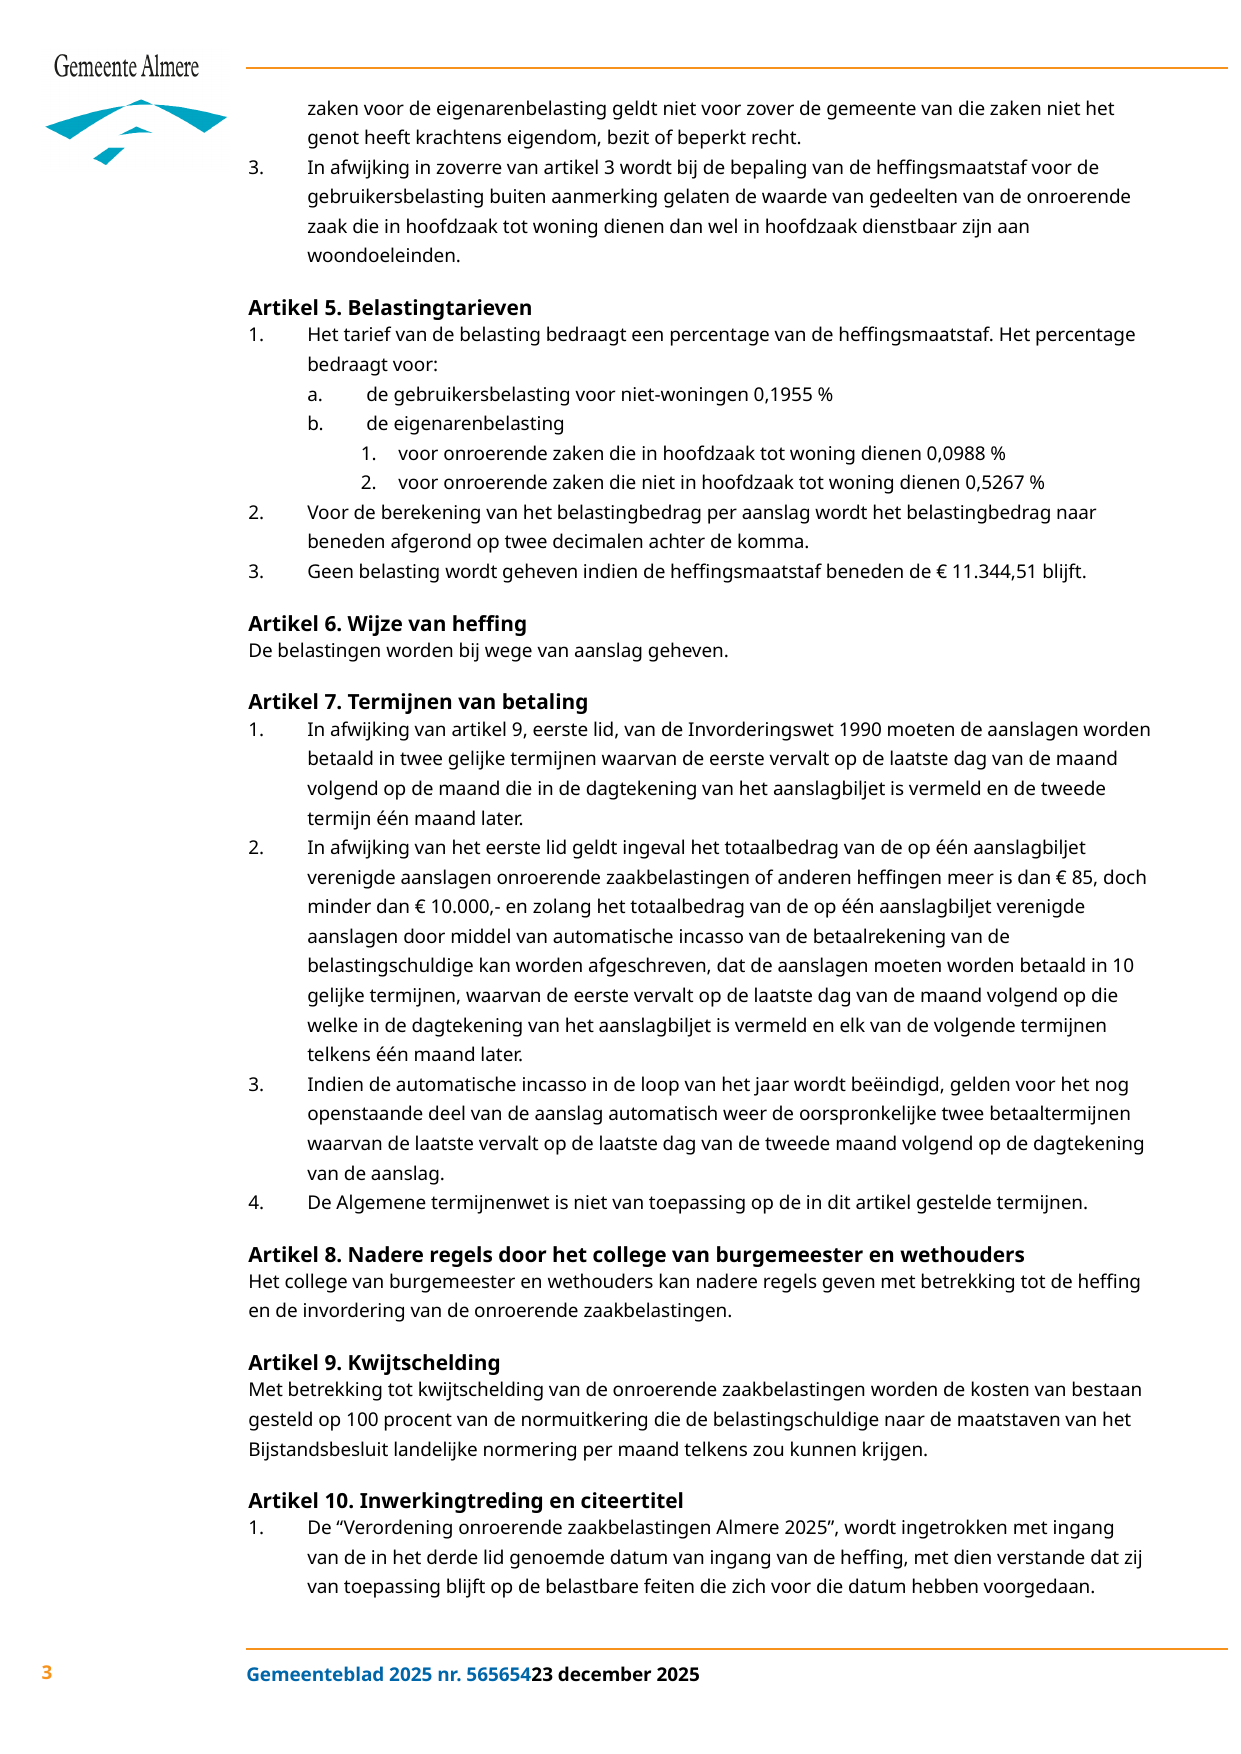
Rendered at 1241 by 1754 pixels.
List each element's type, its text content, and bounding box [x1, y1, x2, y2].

text Artikel 5. Belastingtarieven [248, 293, 1152, 322]
text Het college van burgemeester en wethouders kan nadere regels geven met betrekking tot de heffing en de invordering van de onroerende zaakbelastingen. [248, 1268, 1152, 1323]
text Met betrekking tot kwijtschelding van de onroerende zaakbelastingen worden de kosten van bestaan gesteld op 100 procent van de normuitkering die de belastingschuldige naar de maatstaven van het Bijstandsbesluit landelijke normering per maand telkens zou kunnen krijgen. [248, 1377, 1152, 1461]
text Artikel 6. Wijze van heffing [248, 609, 1152, 637]
list In afwijking van het eerste lid geldt ingeval het totaalbedrag van de op één aanslagbiljet verenigde aanslagen onroerende zaakbelastingen of anderen heffingen meer is dan € 85, doch minder dan € 10.000,- en zolang het totaalbedrag van de op één aanslagbiljet verenigde aanslagen door middel van automatische incasso van de betaalrekening van de belastingschuldige kan worden afgeschreven, dat de aanslagen moeten worden betaald in 10 gelijke termijnen, waarvan de eerste vervalt op de laatste dag van de maand volgend op die welke in de dagtekening van het aanslagbiljet is vermeld en elk van de volgende termijnen telkens één maand later. [248, 834, 1152, 1067]
list Voor de berekening van het belastingbedrag per aanslag wordt het belastingbedrag naar beneden afgerond op twee decimalen achter de komma. [248, 499, 1152, 554]
list voor onroerende zaken die niet in hoofdzaak tot woning dienen 0,5267 % [361, 469, 1152, 495]
list Indien de automatische incasso in de loop van het jaar wordt beëindigd, gelden voor het nog openstaande deel van de aanslag automatisch weer de oorspronkelijke twee betaaltermijnen waarvan de laatste vervalt op de laatste dag van de tweede maand volgend op de dagtekening van de aanslag. [248, 1071, 1152, 1185]
list De “Verordening onroerende zaakbelastingen Almere 2025”, wordt ingetrokken met ingang van de in het derde lid genoemde datum van ingang van de heffing, met dien verstande dat zij van toepassing blijft op de belastbare feiten die zich voor die datum hebben voorgedaan. [248, 1514, 1152, 1599]
text De belastingen worden bij wege van aanslag geheven. [248, 637, 1152, 663]
list Geen belasting wordt geheven indien de heffingsmaatstaf beneden de € 11.344,51 blijft. [248, 558, 1152, 584]
list In afwijking van artikel 9, eerste lid, van de Invorderingswet 1990 moeten de aanslagen worden betaald in twee gelijke termijnen waarvan de eerste vervalt op de laatste dag van de maand volgend op de maand die in de dagtekening van het aanslagbiljet is vermeld en de tweede termijn één maand later. [248, 716, 1152, 830]
picture [41, 47, 231, 172]
list De Algemene termijnenwet is niet van toepassing op de in dit artikel gestelde termijnen. [248, 1189, 1152, 1215]
list voor onroerende zaken die in hoofdzaak tot woning dienen 0,0988 % [361, 440, 1152, 466]
list In afwijking in zoverre van artikel 3 wordt bij de bepaling van de heffingsmaatstaf voor de gebruikersbelasting buiten aanmerking gelaten de waarde van gedeelten van de onroerende zaak die in hoofdzaak tot woning dienen dan wel in hoofdzaak dienstbaar zijn aan woondoeleinden. [248, 154, 1152, 268]
text Artikel 8. Nadere regels door het college van burgemeester en wethouders [248, 1240, 1152, 1268]
list de eigenarenbelasting [307, 410, 1152, 436]
text Artikel 9. Kwijtschelding [248, 1348, 1152, 1377]
text Artikel 10. Inwerkingtreding en citeertitel [248, 1486, 1152, 1514]
list Het tarief van de belasting bedraagt een percentage van de heffingsmaatstaf. Het percentage bedraagt voor: [248, 322, 1152, 377]
list de gebruikersbelasting voor niet-woningen 0,1955 % [307, 381, 1152, 406]
list zaken voor de eigenarenbelasting geldt niet voor zover de gemeente van die zaken niet het genot heeft krachtens eigendom, bezit of beperkt recht. [248, 95, 1152, 150]
text Artikel 7. Termijnen van betaling [248, 687, 1152, 716]
